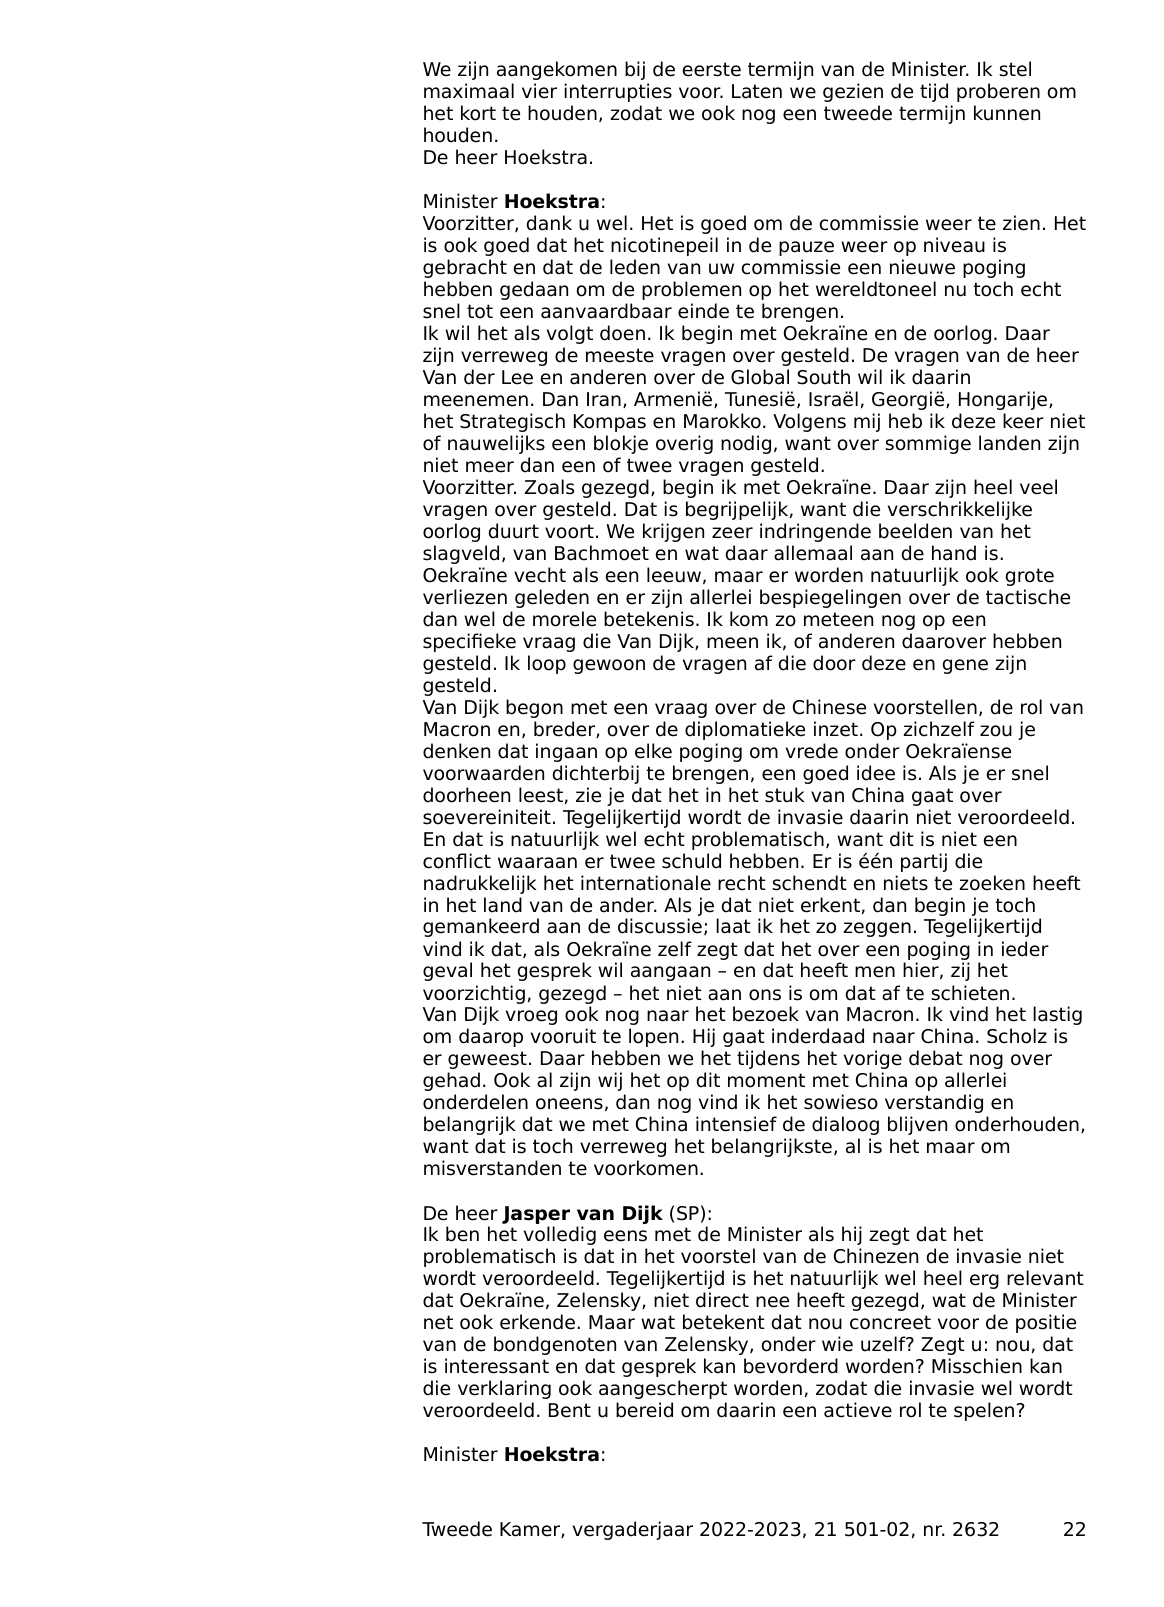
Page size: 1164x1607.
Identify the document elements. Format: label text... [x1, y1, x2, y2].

text De heer Jasper van Dijk (SP): [422, 1202, 1087, 1224]
text Van Dijk vroeg ook nog naar het bezoek van Macron. Ik vind het lastig om daarop vooruit te lopen. Hij gaat inderdaad naar China. Scholz is er geweest. Daar hebben we het tijdens het vorige debat nog over gehad. Ook al zijn wij het op dit moment met China op allerlei onderdelen oneens, dan nog vind ik het sowieso verstandig en belangrijk dat we met China intensief de dialoog blijven onderhouden, want dat is toch verreweg het belangrijkste, al is het maar om misverstanden te voorkomen. [422, 1004, 1087, 1180]
text Minister Hoekstra: [422, 191, 1087, 213]
text De heer Hoekstra. [422, 147, 1087, 169]
text Voorzitter, dank u wel. Het is goed om de commissie weer te zien. Het is ook goed dat het nicotinepeil in de pauze weer op niveau is gebracht en dat de leden van uw commissie een nieuwe poging hebben gedaan om de problemen op het wereldtoneel nu toch echt snel tot een aanvaardbaar einde te brengen. [422, 213, 1087, 323]
text Van Dijk begon met een vraag over de Chinese voorstellen, de rol van Macron en, breder, over de diplomatieke inzet. Op zichzelf zou je denken dat ingaan op elke poging om vrede onder Oekraïense voorwaarden dichterbij te brengen, een goed idee is. Als je er snel doorheen leest, zie je dat het in het stuk van China gaat over soevereiniteit. Tegelijkertijd wordt de invasie daarin niet veroordeeld. En dat is natuurlijk wel echt problematisch, want dit is niet een conflict waaraan er twee schuld hebben. Er is één partij die nadrukkelijk het internationale recht schendt en niets te zoeken heeft in het land van de ander. Als je dat niet erkent, dan begin je toch gemankeerd aan de discussie; laat ik het zo zeggen. Tegelijkertijd vind ik dat, als Oekraïne zelf zegt dat het over een poging in ieder geval het gesprek wil aangaan – en dat heeft men hier, zij het voorzichtig, gezegd – het niet aan ons is om dat af te schieten. [422, 697, 1087, 1004]
text Minister Hoekstra: [422, 1444, 1087, 1466]
text Voorzitter. Zoals gezegd, begin ik met Oekraïne. Daar zijn heel veel vragen over gesteld. Dat is begrijpelijk, want die verschrikkelijke oorlog duurt voort. We krijgen zeer indringende beelden van het slagveld, van Bachmoet en wat daar allemaal aan de hand is. Oekraïne vecht als een leeuw, maar er worden natuurlijk ook grote verliezen geleden en er zijn allerlei bespiegelingen over de tactische dan wel de morele betekenis. Ik kom zo meteen nog op een specifieke vraag die Van Dijk, meen ik, of anderen daarover hebben gesteld. Ik loop gewoon de vragen af die door deze en gene zijn gesteld. [422, 477, 1087, 697]
text Ik wil het als volgt doen. Ik begin met Oekraïne en de oorlog. Daar zijn verreweg de meeste vragen over gesteld. De vragen van de heer Van der Lee en anderen over de Global South wil ik daarin meenemen. Dan Iran, Armenië, Tunesië, Israël, Georgië, Hongarije, het Strategisch Kompas en Marokko. Volgens mij heb ik deze keer niet of nauwelijks een blokje overig nodig, want over sommige landen zijn niet meer dan een of twee vragen gesteld. [422, 323, 1087, 477]
text We zijn aangekomen bij de eerste termijn van de Minister. Ik stel maximaal vier interrupties voor. Laten we gezien de tijd proberen om het kort te houden, zodat we ook nog een tweede termijn kunnen houden. [422, 59, 1087, 147]
text Ik ben het volledig eens met de Minister als hij zegt dat het problematisch is dat in het voorstel van de Chinezen de invasie niet wordt veroordeeld. Tegelijkertijd is het natuurlijk wel heel erg relevant dat Oekraïne, Zelensky, niet direct nee heeft gezegd, wat de Minister net ook erkende. Maar wat betekent dat nou concreet voor de positie van de bondgenoten van Zelensky, onder wie uzelf? Zegt u: nou, dat is interessant en dat gesprek kan bevorderd worden? Misschien kan die verklaring ook aangescherpt worden, zodat die invasie wel wordt veroordeeld. Bent u bereid om daarin een actieve rol te spelen? [422, 1224, 1087, 1422]
